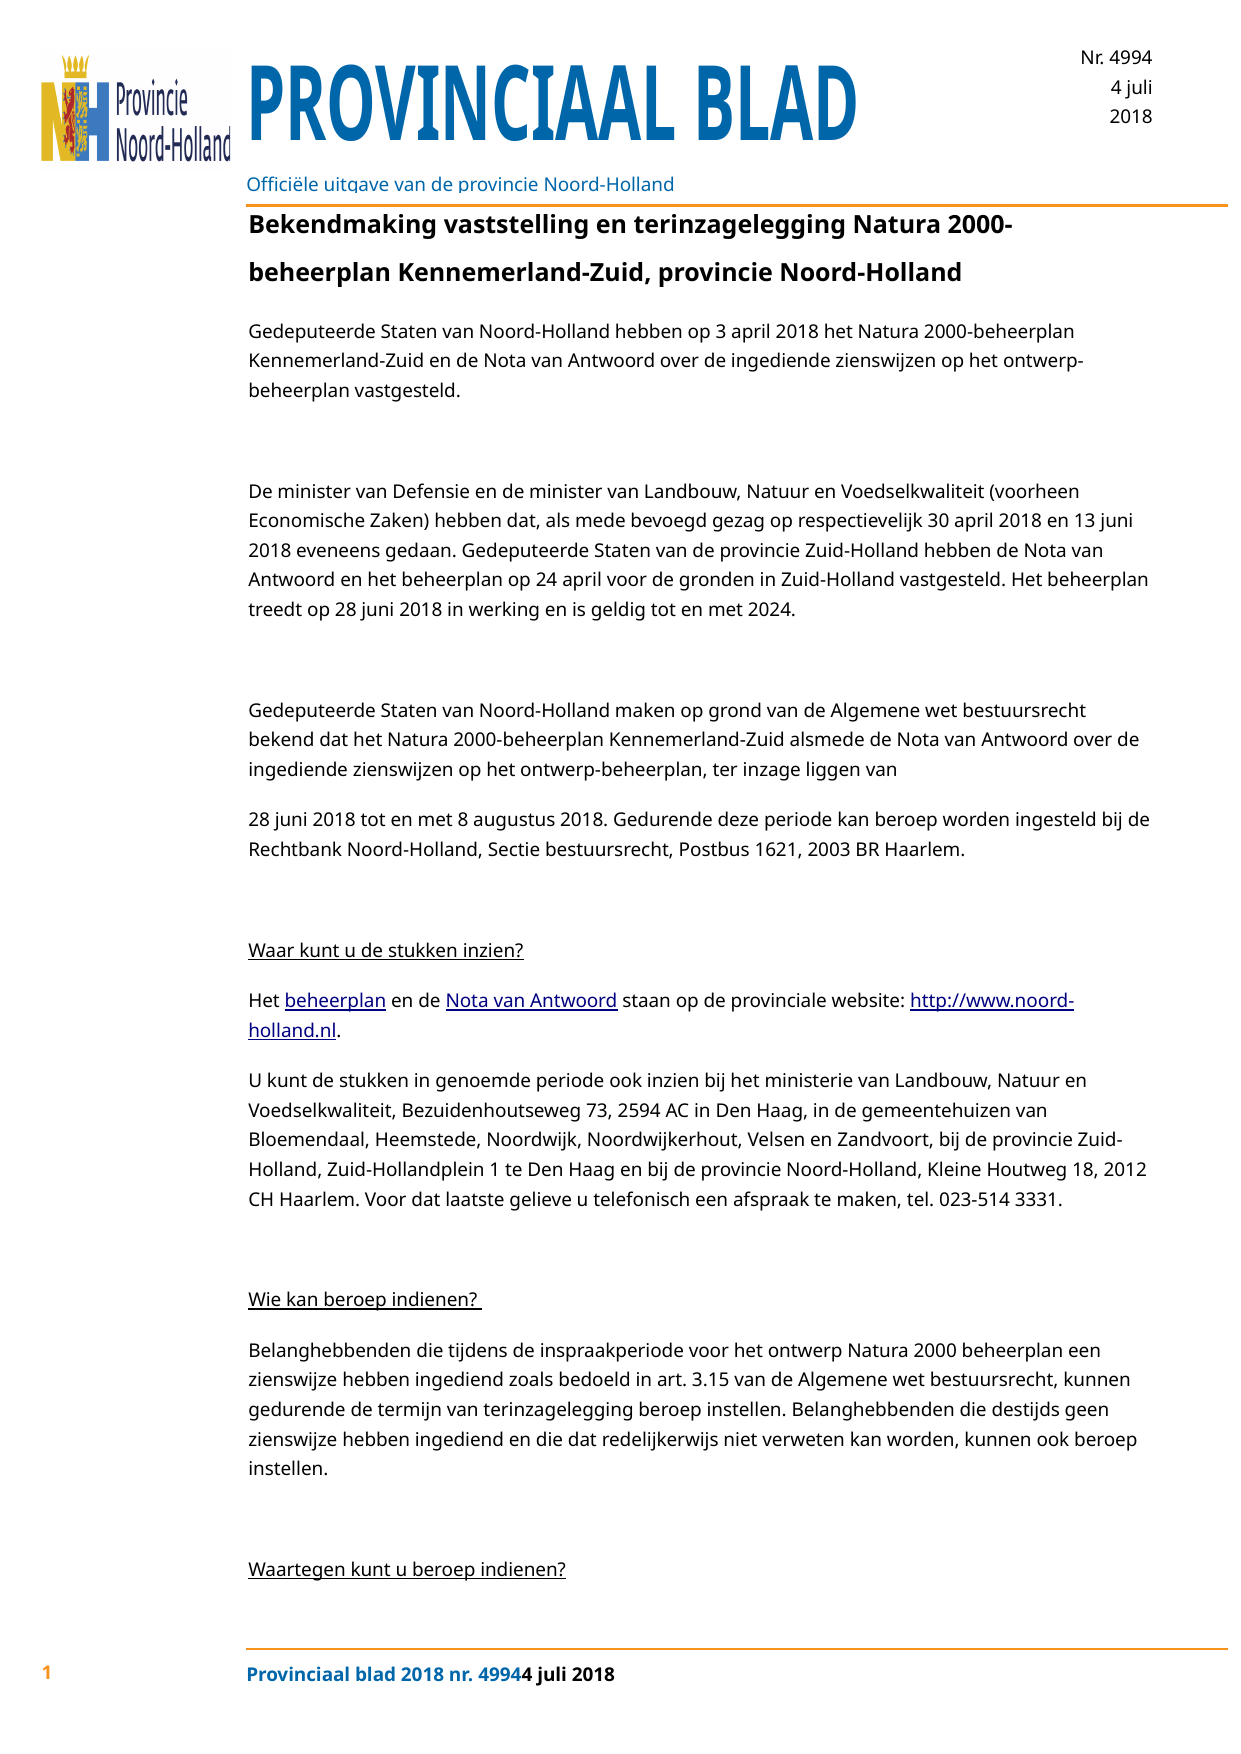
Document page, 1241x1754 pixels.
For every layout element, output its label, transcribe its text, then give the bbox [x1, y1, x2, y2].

text De minister van Defensie en de minister van Landbouw, Natuur en Voedselkwaliteit (voorheen Economische Zaken) hebben dat, als mede bevoegd gezag op respectievelijk 30 april 2018 en 13 juni 2018 eveneens gedaan. Gedeputeerde Staten van de provincie Zuid-Holland hebben de Nota van Antwoord en het beheerplan op 24 april voor de gronden in Zuid-Holland vastgesteld. Het beheerplan treedt op 28 juni 2018 in werking en is geldig tot en met 2024. [248, 478, 1152, 622]
text Waar kunt u de stukken inzien? [248, 937, 1152, 963]
text Gedeputeerde Staten van Noord-Holland maken op grond van de Algemene wet bestuursrecht bekend dat het Natura 2000-beheerplan Kennemerland-Zuid alsmede de Nota van Antwoord over de ingediende zienswijzen op het ontwerp-beheerplan, ter inzage liggen van [248, 697, 1152, 782]
text Wie kan beroep indienen? [248, 1287, 1152, 1312]
text Waartegen kunt u beroep indienen? [248, 1556, 1152, 1582]
text Belanghebbenden die tijdens de inspraakperiode voor het ontwerp Natura 2000 beheerplan een zienswijze hebben ingediend zoals bedoeld in art. 3.15 van de Algemene wet bestuursrecht, kunnen gedurende de termijn van terinzagelegging beroep instellen. Belanghebbenden die destijds geen zienswijze hebben ingediend en die dat redelijkerwijs niet verweten kan worden, kunnen ook beroep instellen. [248, 1337, 1152, 1481]
text U kunt de stukken in genoemde periode ook inzien bij het ministerie van Landbouw, Natuur en Voedselkwaliteit, Bezuidenhoutseweg 73, 2594 AC in Den Haag, in de gemeentehuizen van Bloemendaal, Heemstede, Noordwijk, Noordwijkerhout, Velsen en Zandvoort, bij de provincie Zuid-Holland, Zuid-Hollandplein 1 te Den Haag en bij de provincie Noord-Holland, Kleine Houtweg 18, 2012 CH Haarlem. Voor dat laatste gelieve u telefonisch een afspraak te maken, tel. 023-514 3331. [248, 1067, 1152, 1212]
picture [41, 47, 231, 172]
text Bekendmaking vaststelling en terinzagelegging Natura 2000-beheerplan Kennemerland-Zuid, provincie Noord-Holland [248, 207, 1152, 288]
text Het beheerplan en de Nota van Antwoord staan op de provinciale website: http://www.noord-holland.nl. [248, 987, 1152, 1043]
text Gedeputeerde Staten van Noord-Holland hebben op 3 april 2018 het Natura 2000-beheerplan Kennemerland-Zuid en de Nota van Antwoord over de ingediende zienswijzen op het ontwerp- beheerplan vastgesteld. [248, 318, 1152, 403]
text 28 juni 2018 tot en met 8 augustus 2018. Gedurende deze periode kan beroep worden ingesteld bij de Rechtbank Noord-Holland, Sectie bestuursrecht, Postbus 1621, 2003 BR Haarlem. [248, 807, 1152, 862]
